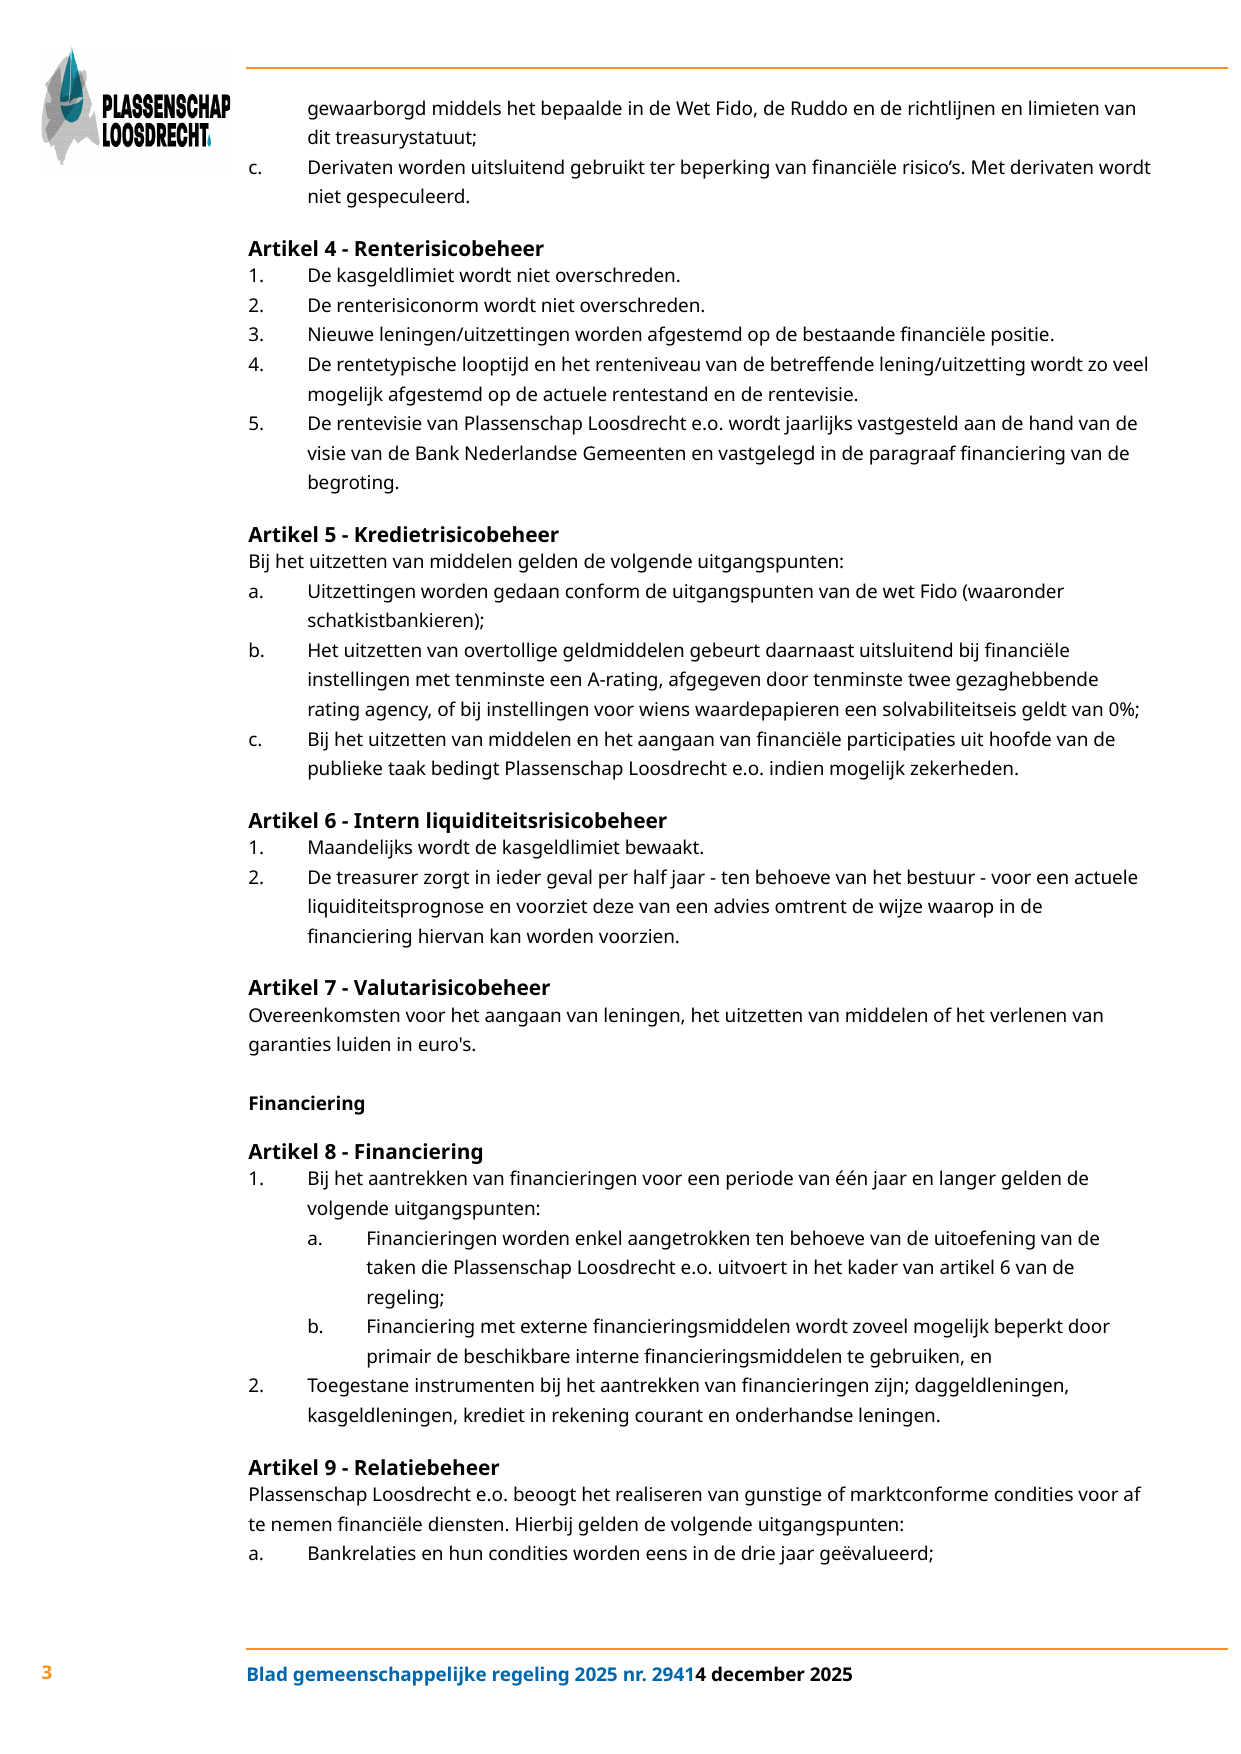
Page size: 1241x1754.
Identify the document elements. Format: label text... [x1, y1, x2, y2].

list De kasgeldlimiet wordt niet overschreden. [248, 262, 1152, 288]
list Financieringen worden enkel aangetrokken ten behoeve van de uitoefening van de taken die Plassenschap Loosdrecht e.o. uitvoert in het kader van artikel 6 van de regeling; [307, 1225, 1152, 1310]
list Financiering met externe financieringsmiddelen wordt zoveel mogelijk beperkt door primair de beschikbare interne financieringsmiddelen te gebruiken, en [307, 1313, 1152, 1369]
picture [41, 47, 231, 172]
text Artikel 4 - Renterisicobeheer [248, 234, 1152, 262]
list Bij het aantrekken van financieringen voor een periode van één jaar en langer gelden de volgende uitgangspunten: [248, 1166, 1152, 1221]
list Uitzettingen worden gedaan conform de uitgangspunten van de wet Fido (waaronder schatkistbankieren); [248, 578, 1152, 633]
list Het uitzetten van overtollige geldmiddelen gebeurt daarnaast uitsluitend bij financiële instellingen met tenminste een A-rating, afgegeven door tenminste twee gezaghebbende rating agency, of bij instellingen voor wiens waardepapieren een solvabiliteitseis geldt van 0%; [248, 637, 1152, 722]
list Toegestane instrumenten bij het aantrekken van financieringen zijn; daggeldleningen, kasgeldleningen, krediet in rekening courant en onderhandse leningen. [248, 1373, 1152, 1428]
list De treasurer zorgt in ieder geval per half jaar - ten behoeve van het bestuur - voor een actuele liquiditeitsprognose en voorziet deze van een advies omtrent de wijze waarop in de financiering hiervan kan worden voorzien. [248, 864, 1152, 949]
text Artikel 8 - Financiering [248, 1137, 1152, 1166]
text Artikel 5 - Kredietrisicobeheer [248, 520, 1152, 548]
list Bankrelaties en hun condities worden eens in de drie jaar geëvalueerd; [248, 1540, 1152, 1566]
text Artikel 7 - Valutarisicobeheer [248, 973, 1152, 1002]
text Artikel 6 - Intern liquiditeitsrisicobeheer [248, 806, 1152, 834]
text Plassenschap Loosdrecht e.o. beoogt het realiseren van gunstige of marktconforme condities voor af te nemen financiële diensten. Hierbij gelden de volgende uitgangspunten: [248, 1481, 1152, 1536]
list gewaarborgd middels het bepaalde in de Wet Fido, de Ruddo en de richtlijnen en limieten van dit treasurystatuut; [248, 95, 1152, 150]
list Bij het uitzetten van middelen en het aangaan van financiële participaties uit hoofde van de publieke taak bedingt Plassenschap Loosdrecht e.o. indien mogelijk zekerheden. [248, 726, 1152, 781]
list Derivaten worden uitsluitend gebruikt ter beperking van financiële risico’s. Met derivaten wordt niet gespeculeerd. [248, 154, 1152, 209]
list De renterisiconorm wordt niet overschreden. [248, 292, 1152, 318]
text Artikel 9 - Relatiebeheer [248, 1453, 1152, 1481]
list Nieuwe leningen/uitzettingen worden afgestemd op de bestaande financiële positie. [248, 322, 1152, 347]
text Bij het uitzetten van middelen gelden de volgende uitgangspunten: [248, 548, 1152, 574]
list De rentevisie van Plassenschap Loosdrecht e.o. wordt jaarlijks vastgesteld aan de hand van de visie van de Bank Nederlandse Gemeenten en vastgelegd in de paragraaf financiering van de begroting. [248, 410, 1152, 495]
list De rentetypische looptijd en het renteniveau van de betreffende lening/uitzetting wordt zo veel mogelijk afgestemd op de actuele rentestand en de rentevisie. [248, 351, 1152, 406]
list Maandelijks wordt de kasgeldlimiet bewaakt. [248, 834, 1152, 860]
text Financiering [248, 1091, 1152, 1116]
text Overeenkomsten voor het aangaan van leningen, het uitzetten van middelen of het verlenen van garanties luiden in euro's. [248, 1002, 1152, 1057]
